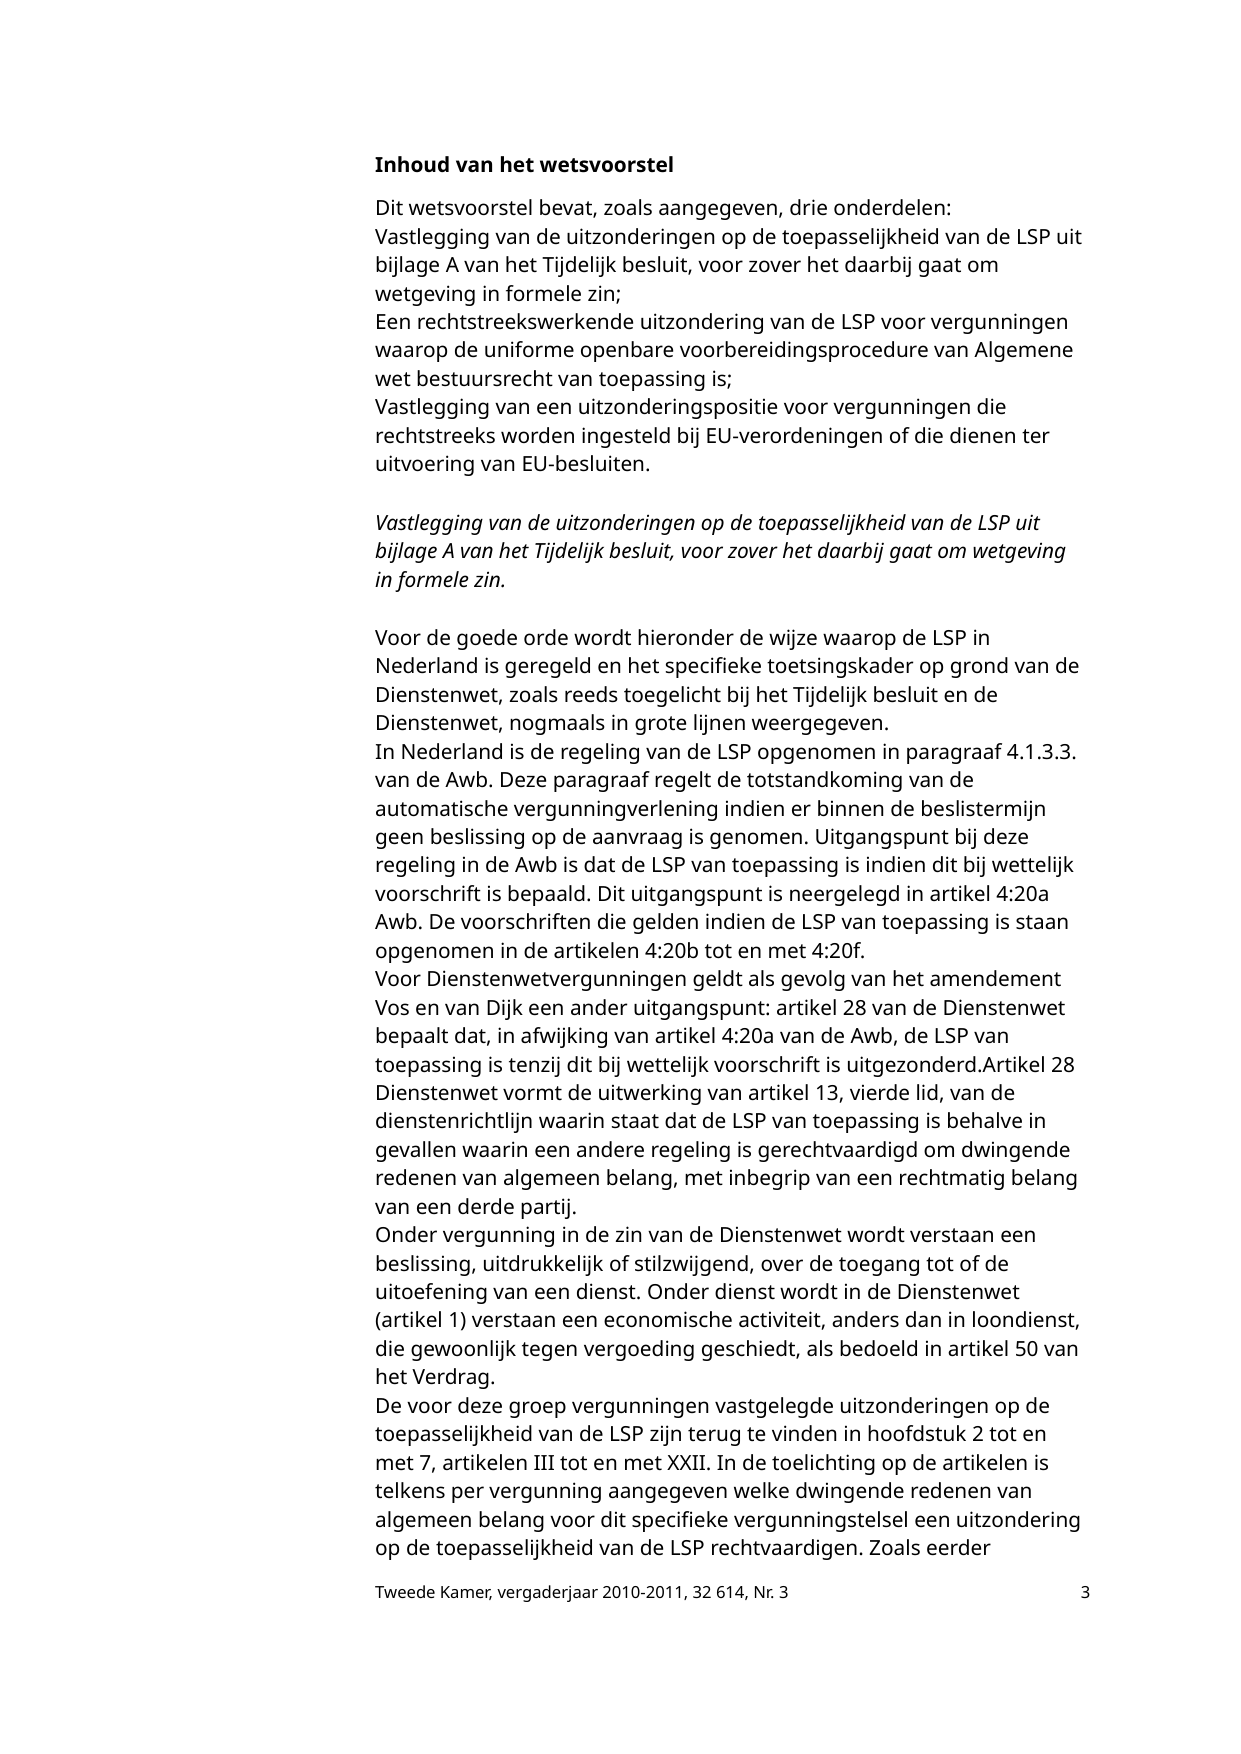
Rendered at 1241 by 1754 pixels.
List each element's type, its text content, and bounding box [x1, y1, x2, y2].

text In Nederland is de regeling van de LSP opgenomen in paragraaf 4.1.3.3. van de Awb. Deze paragraaf regelt de totstandkoming van de automatische vergunningverlening indien er binnen de beslistermijn geen beslissing op de aanvraag is genomen. Uitgangspunt bij deze regeling in de Awb is dat de LSP van toepassing is indien dit bij wettelijk voorschrift is bepaald. Dit uitgangspunt is neergelegd in artikel 4:20a Awb. De voorschriften die gelden indien de LSP van toepassing is staan opgenomen in de artikelen 4:20b tot en met 4:20f. [375, 737, 1090, 964]
text Vastlegging van een uitzonderingspositie voor vergunningen die rechtstreeks worden ingesteld bij EU-verordeningen of die dienen ter uitvoering van EU-besluiten. [375, 392, 1090, 478]
text Onder vergunning in de zin van de Dienstenwet wordt verstaan een beslissing, uitdrukkelijk of stilzwijgend, over de toegang tot of de uitoefening van een dienst. Onder dienst wordt in de Dienstenwet (artikel 1) verstaan een economische activiteit, anders dan in loondienst, die gewoonlijk tegen vergoeding geschiedt, als bedoeld in artikel 50 van het Verdrag. [375, 1220, 1090, 1391]
text Inhoud van het wetsvoorstel [375, 150, 1090, 178]
text Een rechtstreekswerkende uitzondering van de LSP voor vergunningen waarop de uniforme openbare voorbereidingsprocedure van Algemene wet bestuursrecht van toepassing is; [375, 307, 1090, 392]
text Dit wetsvoorstel bevat, zoals aangegeven, drie onderdelen: [375, 193, 1090, 222]
text Vastlegging van de uitzonderingen op de toepasselijkheid van de LSP uit bijlage A van het Tijdelijk besluit, voor zover het daarbij gaat om wetgeving in formele zin; [375, 222, 1090, 307]
text Vastlegging van de uitzonderingen op de toepasselijkheid van de LSP uit bijlage A van het Tijdelijk besluit, voor zover het daarbij gaat om wetgeving in formele zin. [375, 508, 1090, 593]
text De voor deze groep vergunningen vastgelegde uitzonderingen op de toepasselijkheid van de LSP zijn terug te vinden in hoofdstuk 2 tot en met 7, artikelen III tot en met XXII. In de toelichting op de artikelen is telkens per vergunning aangegeven welke dwingende redenen van algemeen belang voor dit specifieke vergunningstelsel een uitzondering op de toepasselijkheid van de LSP rechtvaardigen. Zoals eerder [375, 1391, 1090, 1562]
text Voor Dienstenwetvergunningen geldt als gevolg van het amendement Vos en van Dijk een ander uitgangspunt: artikel 28 van de Dienstenwet bepaalt dat, in afwijking van artikel 4:20a van de Awb, de LSP van toepassing is tenzij dit bij wettelijk voorschrift is uitgezonderd.Artikel 28 Dienstenwet vormt de uitwerking van artikel 13, vierde lid, van de dienstenrichtlijn waarin staat dat de LSP van toepassing is behalve in gevallen waarin een andere regeling is gerechtvaardigd om dwingende redenen van algemeen belang, met inbegrip van een rechtmatig belang van een derde partij. [375, 964, 1090, 1220]
text Voor de goede orde wordt hieronder de wijze waarop de LSP in Nederland is geregeld en het specifieke toetsingskader op grond van de Dienstenwet, zoals reeds toegelicht bij het Tijdelijk besluit en de Dienstenwet, nogmaals in grote lijnen weergegeven. [375, 623, 1090, 737]
